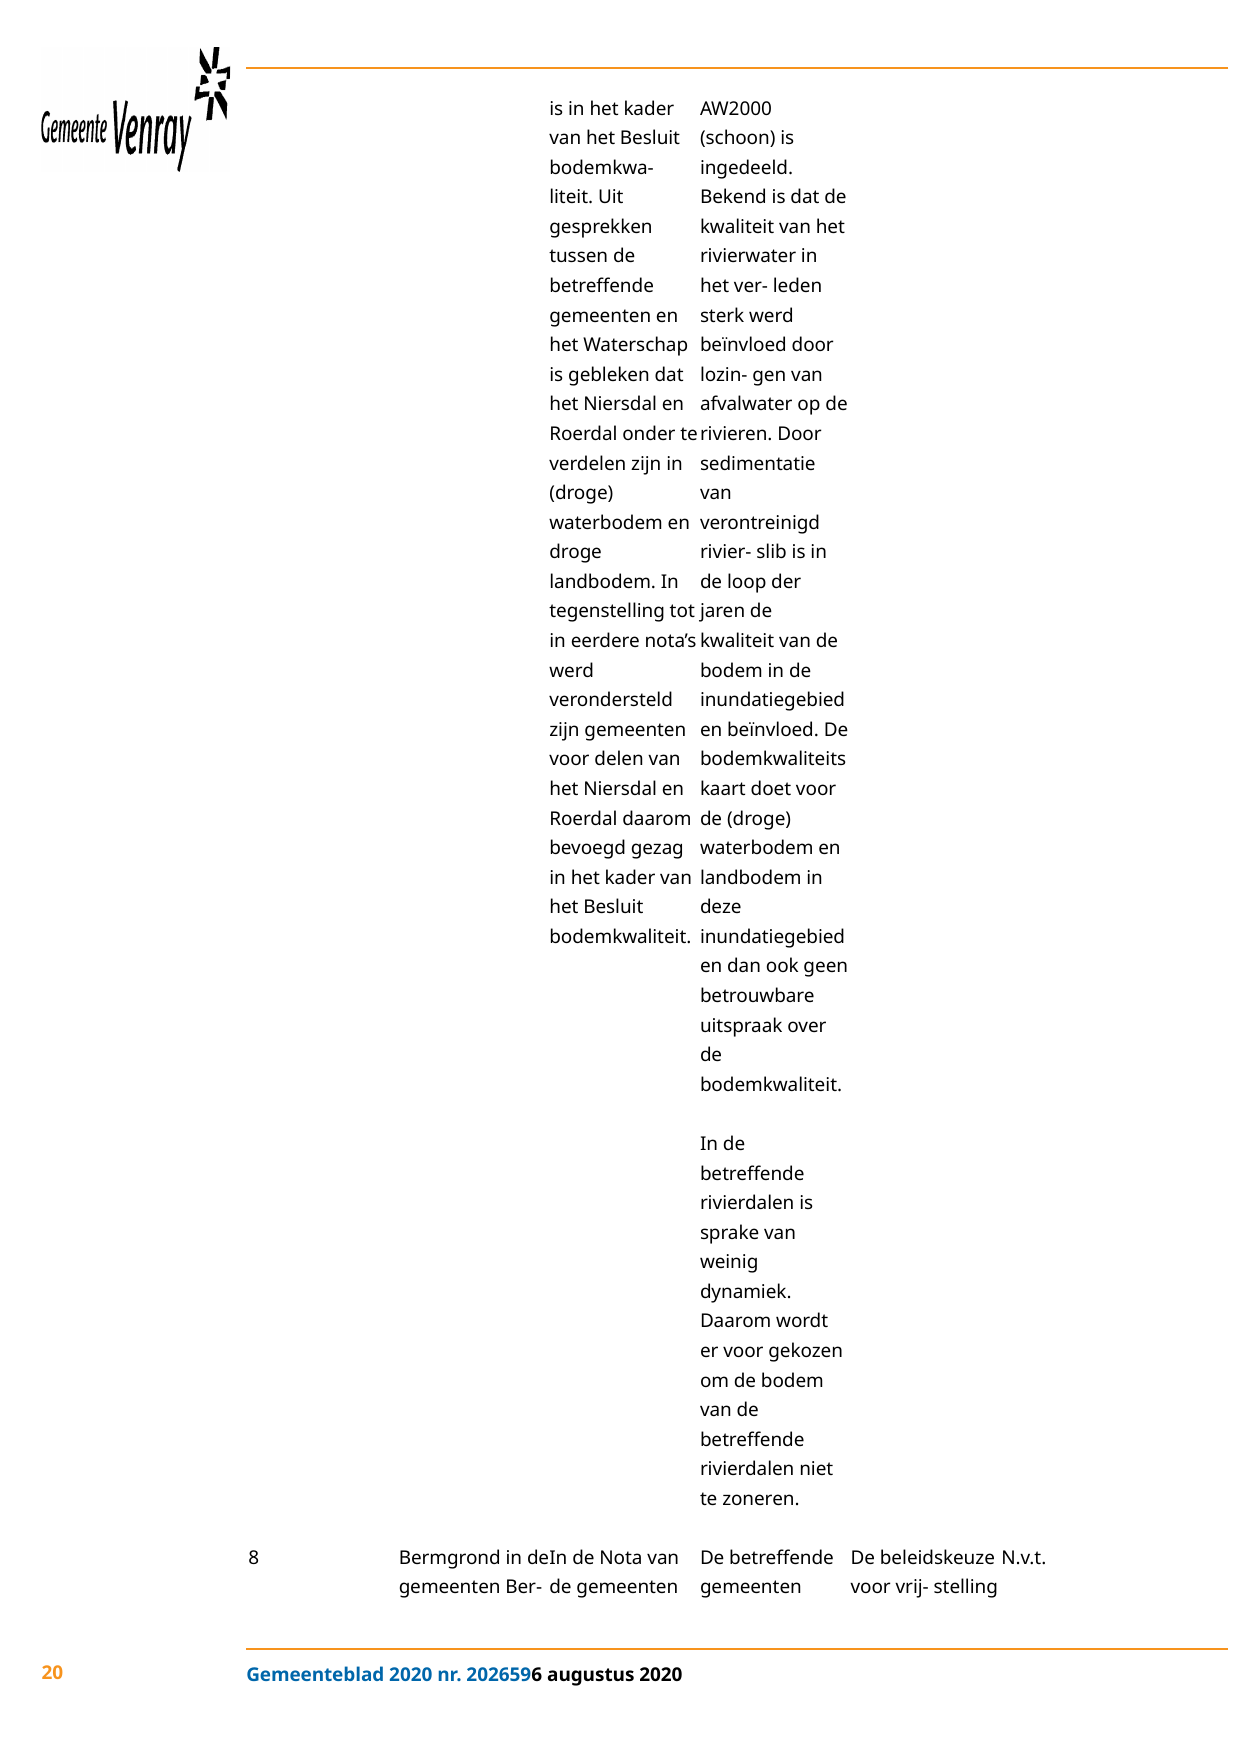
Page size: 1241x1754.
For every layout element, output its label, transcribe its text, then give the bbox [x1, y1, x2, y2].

table_header De betreffende gemeenten [700, 1544, 850, 1599]
table_header N.v.t. [1001, 1544, 1152, 1599]
picture [41, 47, 231, 172]
table_cell [1001, 95, 1152, 1511]
table_cell [850, 95, 1001, 1511]
table_header In de Nota van de gemeenten [549, 1544, 700, 1599]
table_header 8 [248, 1544, 398, 1599]
table_cell is in het kader van het Besluit bodemkwa- liteit. Uit gesprekken tussen de betreffende gemeenten en het Waterschap is gebleken dat het Niersdal en Roerdal onder te verdelen zijn in (droge) waterbodem en droge landbodem. In tegenstelling tot in eerdere nota’s werd verondersteld zijn gemeenten voor delen van het Niersdal en Roerdal daarom bevoegd gezag in het kader van het Besluit bodemkwaliteit. [549, 95, 700, 1511]
table_cell AW2000 (schoon) is ingedeeld. Bekend is dat de kwaliteit van het rivierwater in het ver- leden sterk werd beïnvloed door lozin- gen van afvalwater op de rivieren. Door sedimentatie van verontreinigd rivier- slib is in de loop der jaren de kwaliteit van de bodem in de inundatiegebieden beïnvloed. De bodemkwaliteitskaart doet voor de (droge) waterbodem en landbodem in deze inundatiegebieden dan ook geen betrouwbare uitspraak over de bodemkwaliteit. In de betreffende rivierdalen is sprake van weinig dynamiek. Daarom wordt er voor gekozen om de bodem van de betreffende rivierdalen niet te zoneren. [700, 95, 850, 1511]
table_cell [399, 95, 549, 1511]
table_header De beleidskeuze voor vrij- stelling [850, 1544, 1001, 1599]
table_header Bermgrond in de gemeenten Ber- [399, 1544, 549, 1599]
table_cell [248, 95, 398, 1511]
